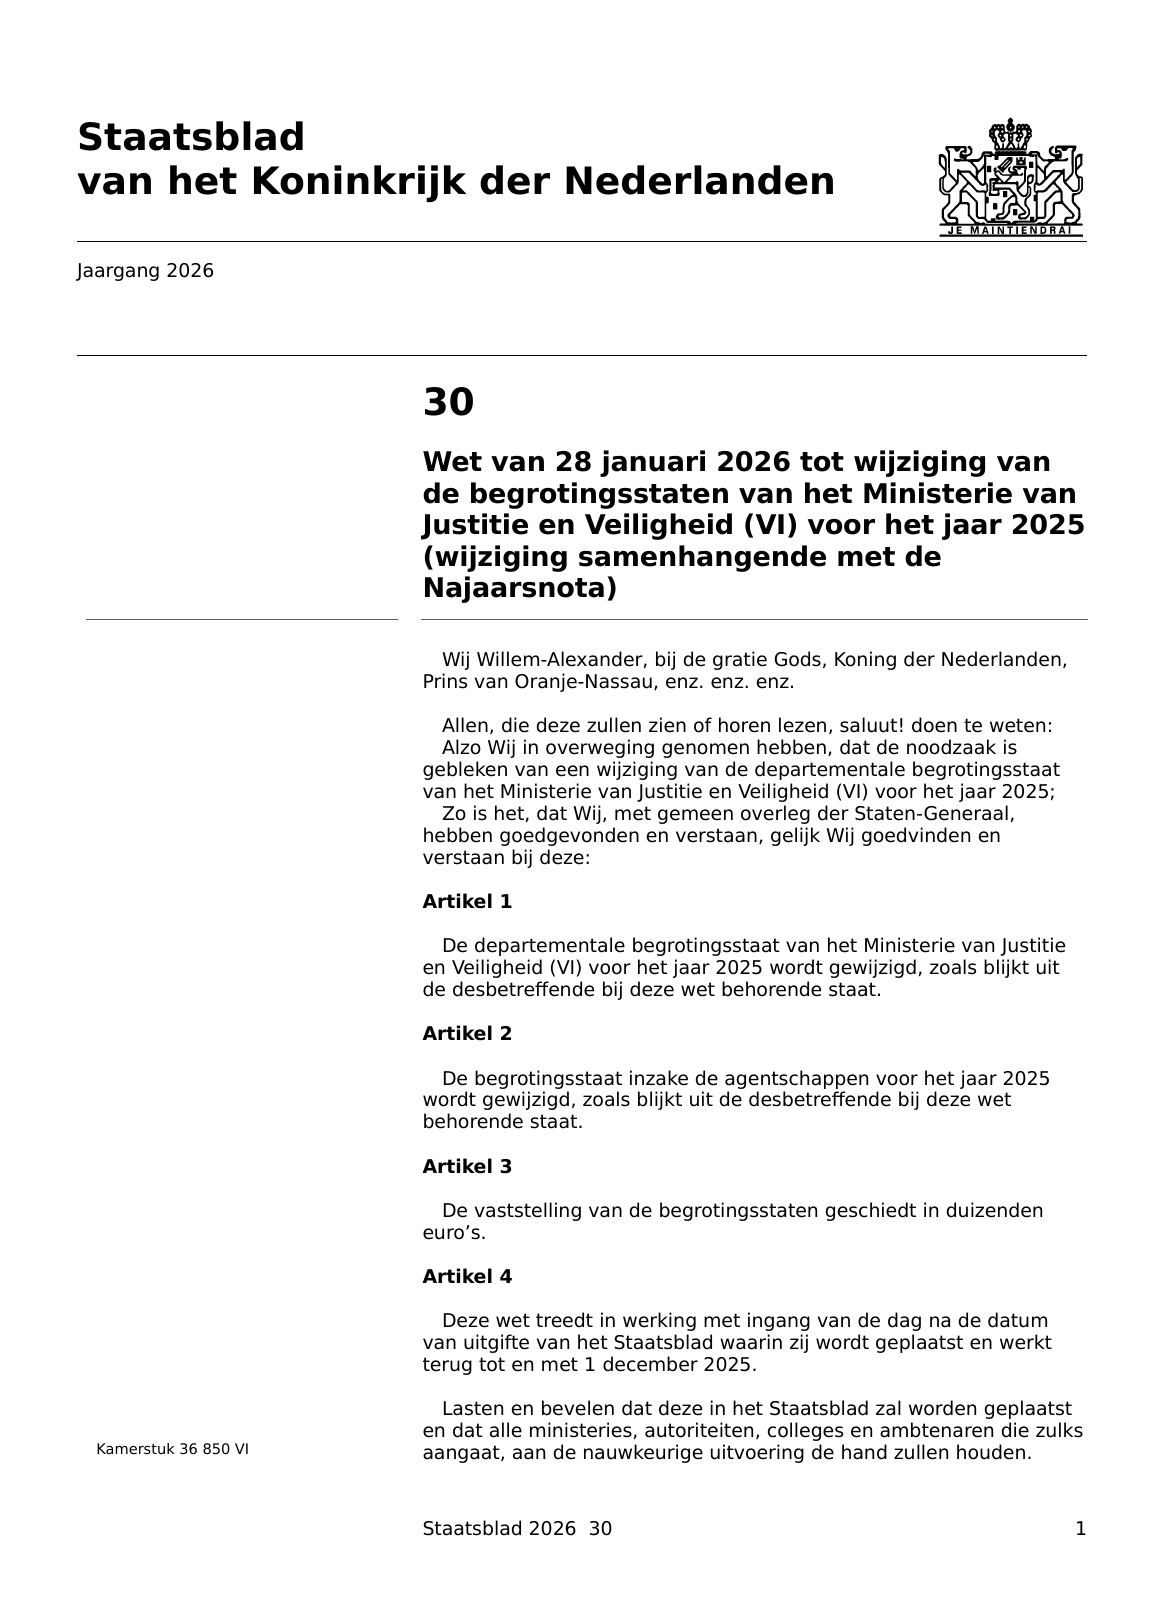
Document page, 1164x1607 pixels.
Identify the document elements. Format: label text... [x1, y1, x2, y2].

subtitle 30 [422, 381, 1087, 424]
subtitle Artikel 4 [422, 1266, 1087, 1288]
table_header Staatsblad van het Koninkrijk der Nederlanden [77, 100, 886, 241]
text Alzo Wij in overweging genomen hebben, dat de noodzaak is gebleken van een wijziging van de departementale begrotingsstaat van het Ministerie van Justitie en Veiligheid (VI) voor het jaar 2025; [422, 737, 1087, 803]
table_cell Jaargang 2026 [77, 242, 1087, 355]
text Kamerstuk 36 850 VI [77, 1441, 396, 1458]
text Wij Willem-Alexander, bij de gratie Gods, Koning der Nederlanden, Prins van Oranje-Nassau, enz. enz. enz. [422, 649, 1087, 693]
text Wet van 28 januari 2026 tot wijziging van de begrotingsstaten van het Ministerie van Justitie en Veiligheid (VI) voor het jaar 2025 (wijziging samenhangende met de Najaarsnota) [422, 447, 1087, 604]
text Deze wet treedt in werking met ingang van de dag na de datum van uitgifte van het Staatsblad waarin zij wordt geplaatst en werkt terug tot en met 1 december 2025. [422, 1310, 1087, 1376]
text Lasten en bevelen dat deze in het Staatsblad zal worden geplaatst en dat alle ministeries, autoriteiten, colleges en ambtenaren die zulks aangaat, aan de nauwkeurige uitvoering de hand zullen houden. [422, 1398, 1087, 1464]
text De departementale begrotingsstaat van het Ministerie van Justitie en Veiligheid (VI) voor het jaar 2025 wordt gewijzigd, zoals blijkt uit de desbetreffende bij deze wet behorende staat. [422, 935, 1087, 1001]
text Allen, die deze zullen zien of horen lezen, saluut! doen te weten: [422, 715, 1087, 737]
picture [936, 115, 1087, 240]
subtitle Artikel 3 [422, 1156, 1087, 1177]
table_header [886, 100, 1087, 241]
text De vaststelling van de begrotingsstaten geschiedt in duizenden euro’s. [422, 1200, 1087, 1244]
subtitle Artikel 2 [422, 1023, 1087, 1045]
subtitle Artikel 1 [422, 891, 1087, 913]
text De begrotingsstaat inzake de agentschappen voor het jaar 2025 wordt gewijzigd, zoals blijkt uit de desbetreffende bij deze wet behorende staat. [422, 1067, 1087, 1133]
text Zo is het, dat Wij, met gemeen overleg der Staten-Generaal, hebben goedgevonden en verstaan, gelijk Wij goedvinden en verstaan bij deze: [422, 803, 1087, 869]
